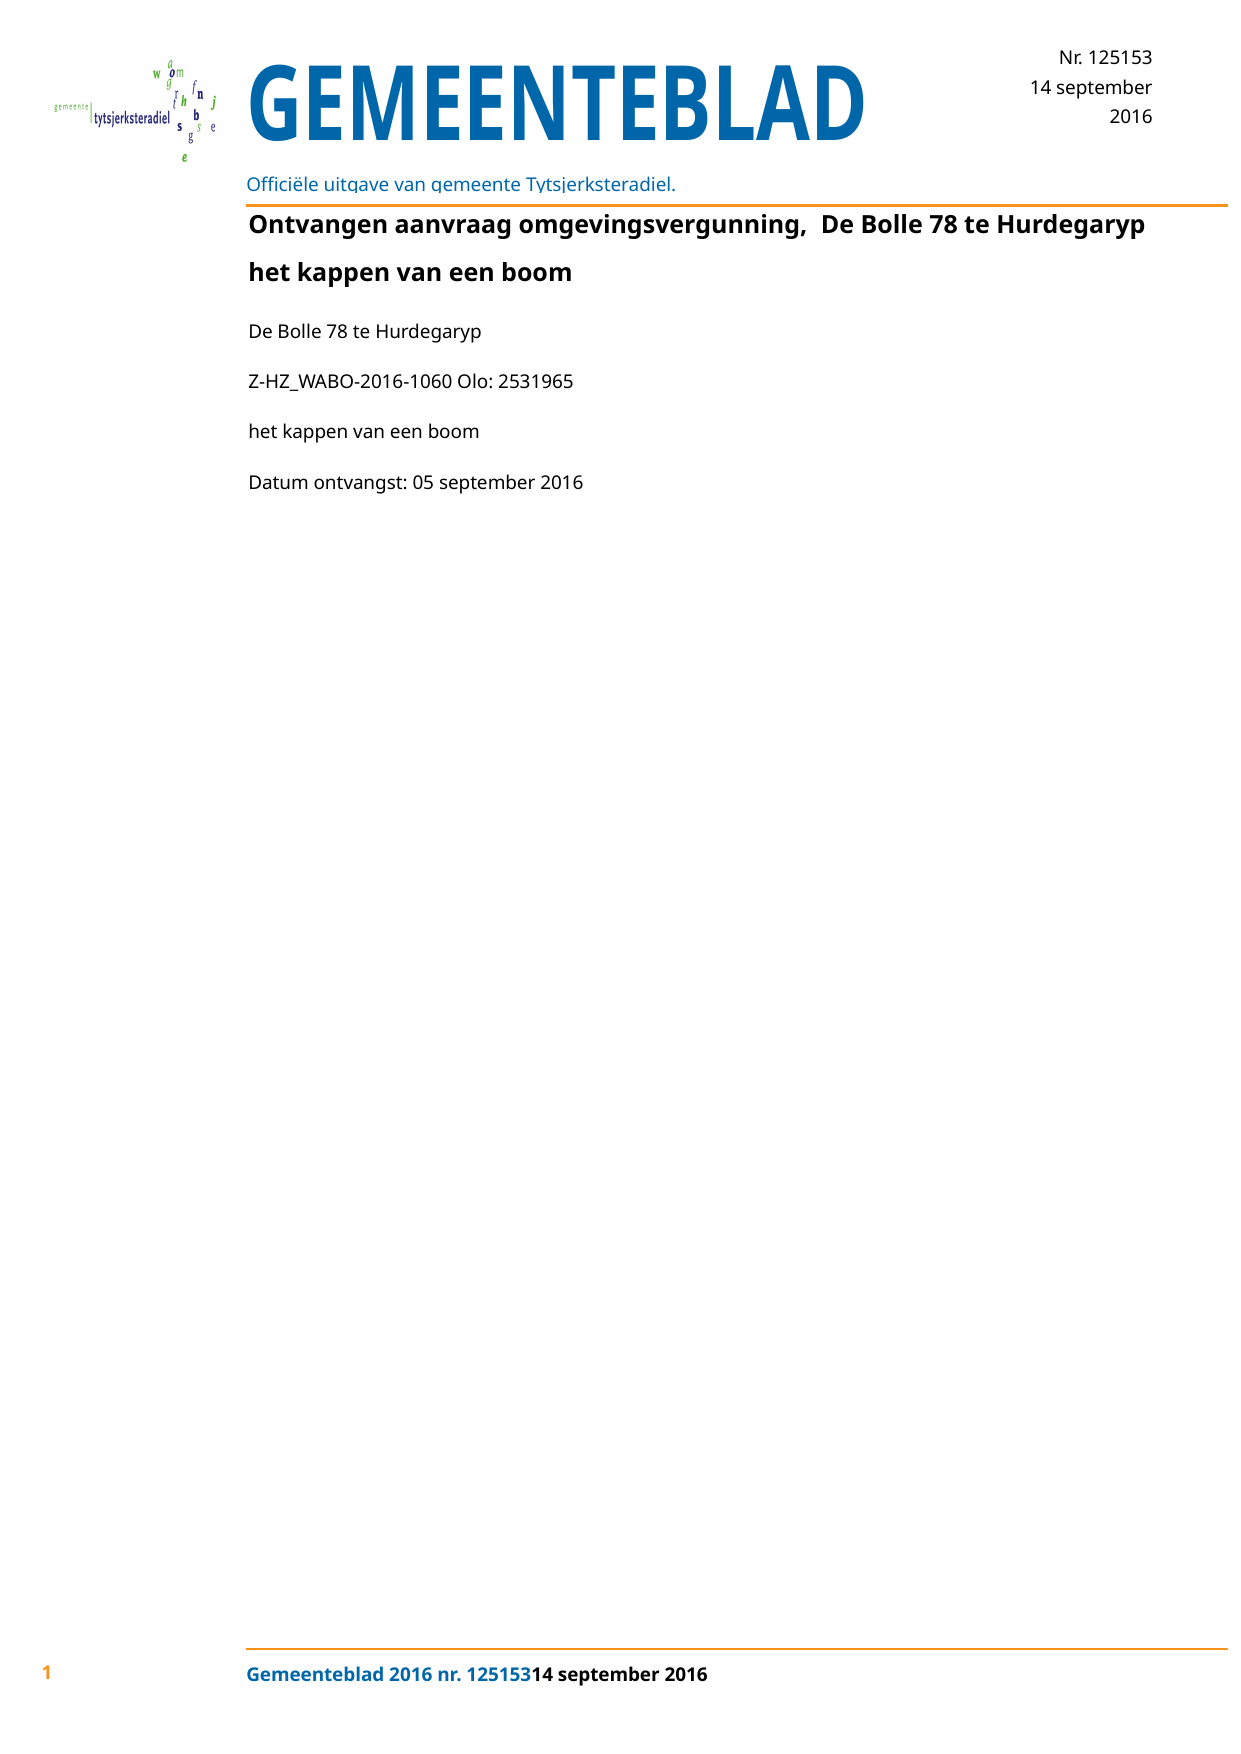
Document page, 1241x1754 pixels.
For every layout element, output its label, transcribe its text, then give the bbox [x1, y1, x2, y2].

text De Bolle 78 te Hurdegaryp [248, 318, 1152, 344]
text Z-HZ_WABO-2016-1060 Olo: 2531965 [248, 368, 1152, 394]
picture [41, 47, 231, 172]
text Ontvangen aanvraag omgevingsvergunning, De Bolle 78 te Hurdegaryp het kappen van een boom [248, 207, 1152, 288]
text Datum ontvangst: 05 september 2016 [248, 469, 1152, 495]
text het kappen van een boom [248, 419, 1152, 444]
